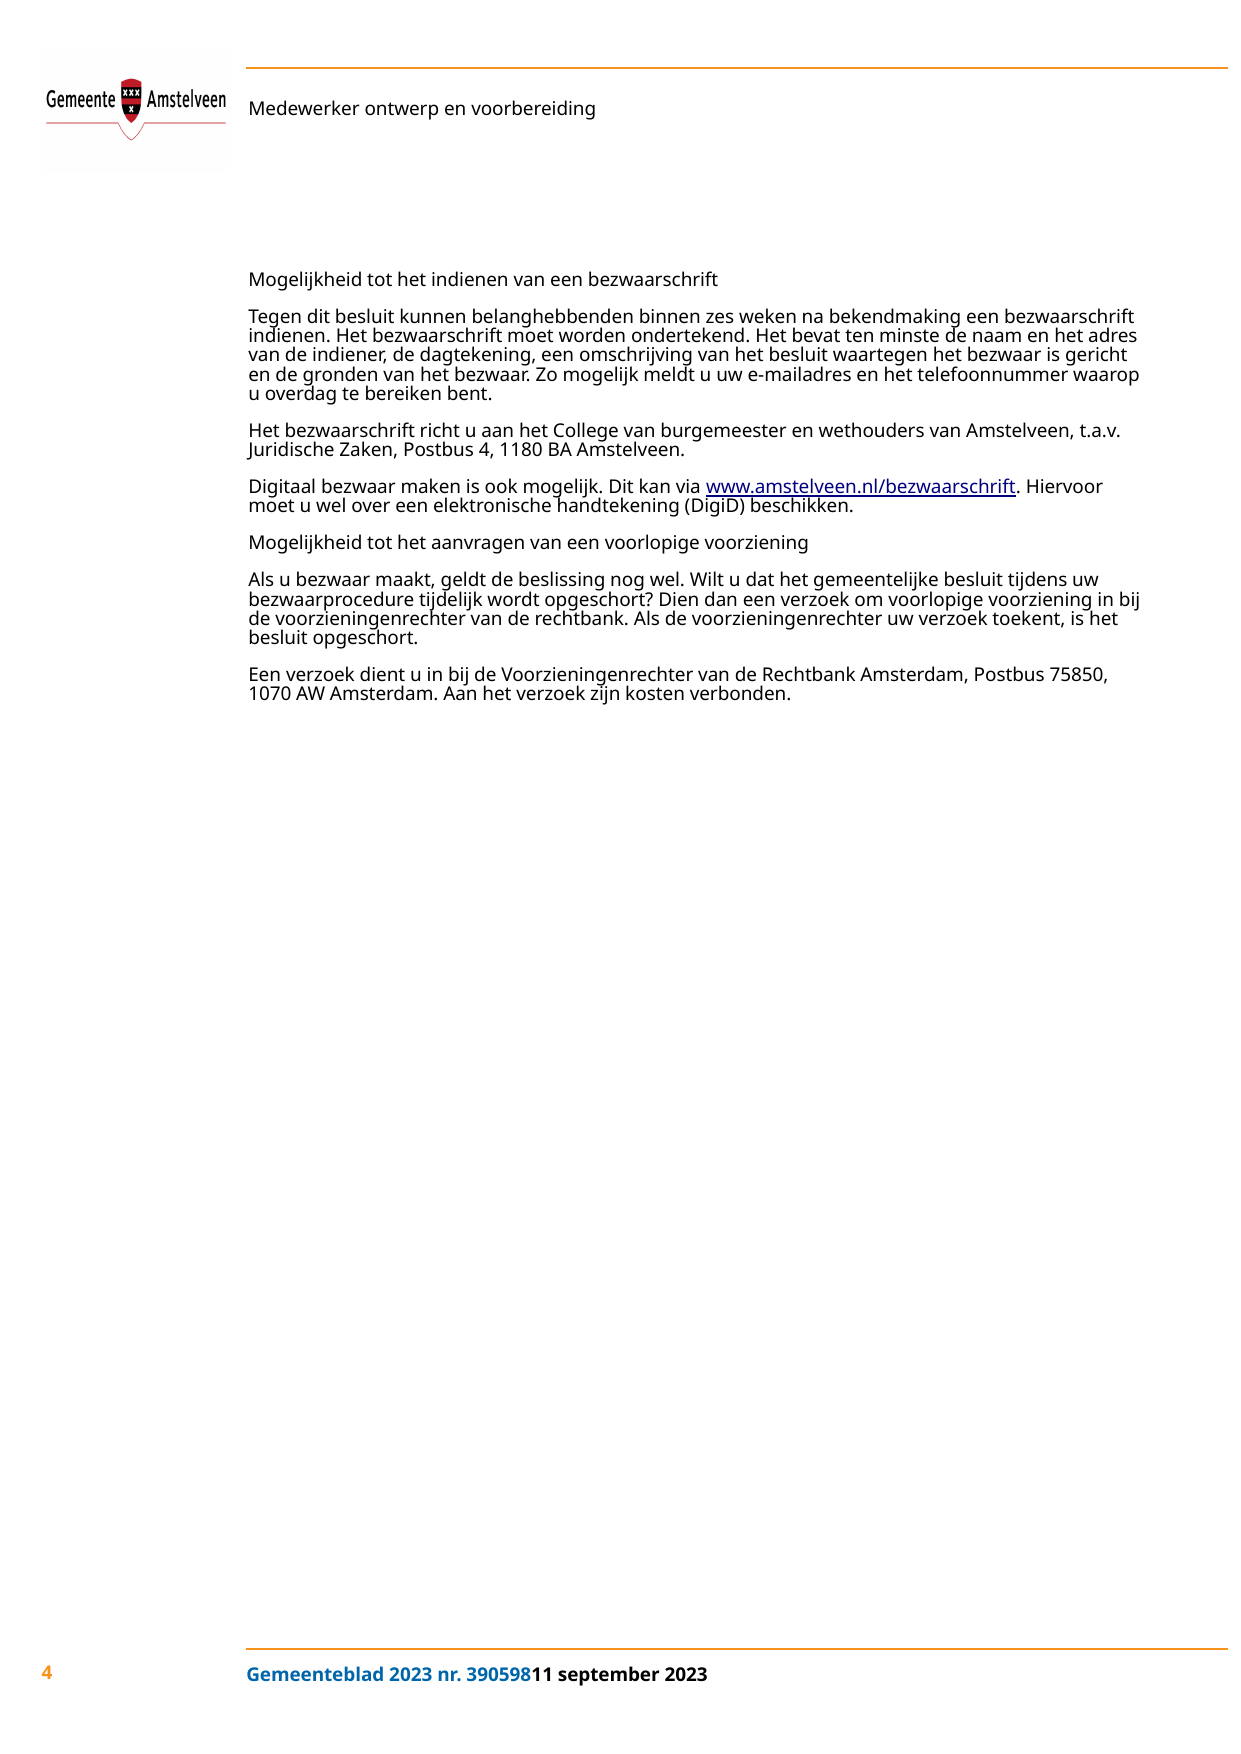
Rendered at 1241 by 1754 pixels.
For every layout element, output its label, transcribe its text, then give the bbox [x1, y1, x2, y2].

text Mogelijkheid tot het aanvragen van een voorlopige voorziening [248, 534, 1152, 554]
text Een verzoek dient u in bij de Voorzieningenrechter van de Rechtbank Amsterdam, Postbus 75850, 1070 AW Amsterdam. Aan het verzoek zijn kosten verbonden. [248, 666, 1152, 705]
text Het bezwaarschrift richt u aan het College van burgemeester en wethouders van Amstelveen, t.a.v. Juridische Zaken, Postbus 4, 1180 BA Amstelveen. [248, 422, 1152, 460]
text Als u bezwaar maakt, geldt de beslissing nog wel. Wilt u dat het gemeentelijke besluit tijdens uw bezwaarprocedure tijdelijk wordt opgeschort? Dien dan een verzoek om voorlopige voorziening in bij de voorzieningenrechter van de rechtbank. Als de voorzieningenrechter uw verzoek toekent, is het besluit opgeschort. [248, 571, 1152, 648]
picture [41, 47, 231, 172]
text Digitaal bezwaar maken is ook mogelijk. Dit kan via www.amstelveen.nl/bezwaarschrift. Hiervoor moet u wel over een elektronische handtekening (DigiD) beschikken. [248, 478, 1152, 517]
text Tegen dit besluit kunnen belanghebbenden binnen zes weken na bekendmaking een bezwaarschrift indienen. Het bezwaarschrift moet worden ondertekend. Het bevat ten minste de naam en het adres van de indiener, de dagtekening, een omschrijving van het besluit waartegen het bezwaar is gericht en de gronden van het bezwaar. Zo mogelijk meldt u uw e-mailadres en het telefoonnummer waarop u overdag te bereiken bent. [248, 308, 1152, 404]
text Medewerker ontwerp en voorbereiding [248, 95, 1152, 121]
text Mogelijkheid tot het indienen van een bezwaarschrift [248, 271, 1152, 290]
